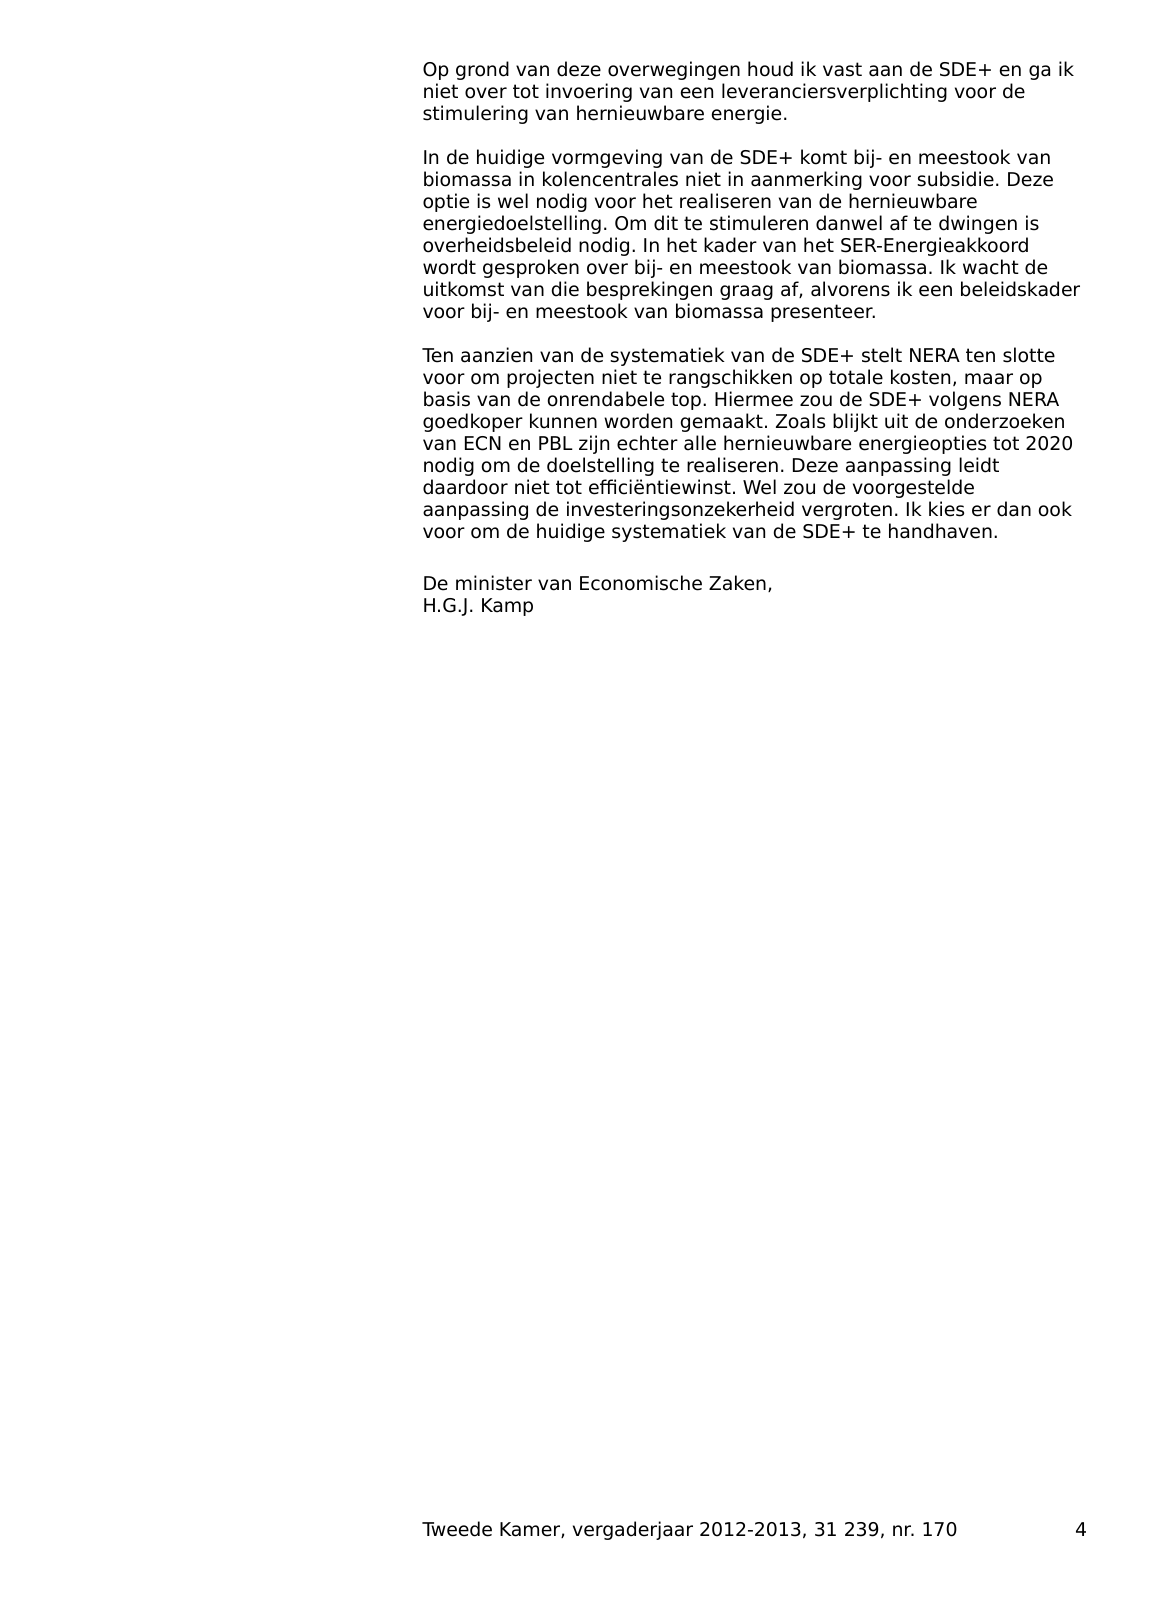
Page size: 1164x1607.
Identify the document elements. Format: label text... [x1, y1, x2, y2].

text De minister van Economische Zaken, H.G.J. Kamp [422, 573, 1087, 617]
text In de huidige vormgeving van de SDE+ komt bij- en meestook van biomassa in kolencentrales niet in aanmerking voor subsidie. Deze optie is wel nodig voor het realiseren van de hernieuwbare energiedoelstelling. Om dit te stimuleren danwel af te dwingen is overheidsbeleid nodig. In het kader van het SER-Energieakkoord wordt gesproken over bij- en meestook van biomassa. Ik wacht de uitkomst van die besprekingen graag af, alvorens ik een beleidskader voor bij- en meestook van biomassa presenteer. [422, 147, 1087, 323]
text Op grond van deze overwegingen houd ik vast aan de SDE+ en ga ik niet over tot invoering van een leveranciersverplichting voor de stimulering van hernieuwbare energie. [422, 59, 1087, 125]
text Ten aanzien van de systematiek van de SDE+ stelt NERA ten slotte voor om projecten niet te rangschikken op totale kosten, maar op basis van de onrendabele top. Hiermee zou de SDE+ volgens NERA goedkoper kunnen worden gemaakt. Zoals blijkt uit de onderzoeken van ECN en PBL zijn echter alle hernieuwbare energieopties tot 2020 nodig om de doelstelling te realiseren. Deze aanpassing leidt daardoor niet tot efficiëntiewinst. Wel zou de voorgestelde aanpassing de investeringsonzekerheid vergroten. Ik kies er dan ook voor om de huidige systematiek van de SDE+ te handhaven. [422, 345, 1087, 543]
